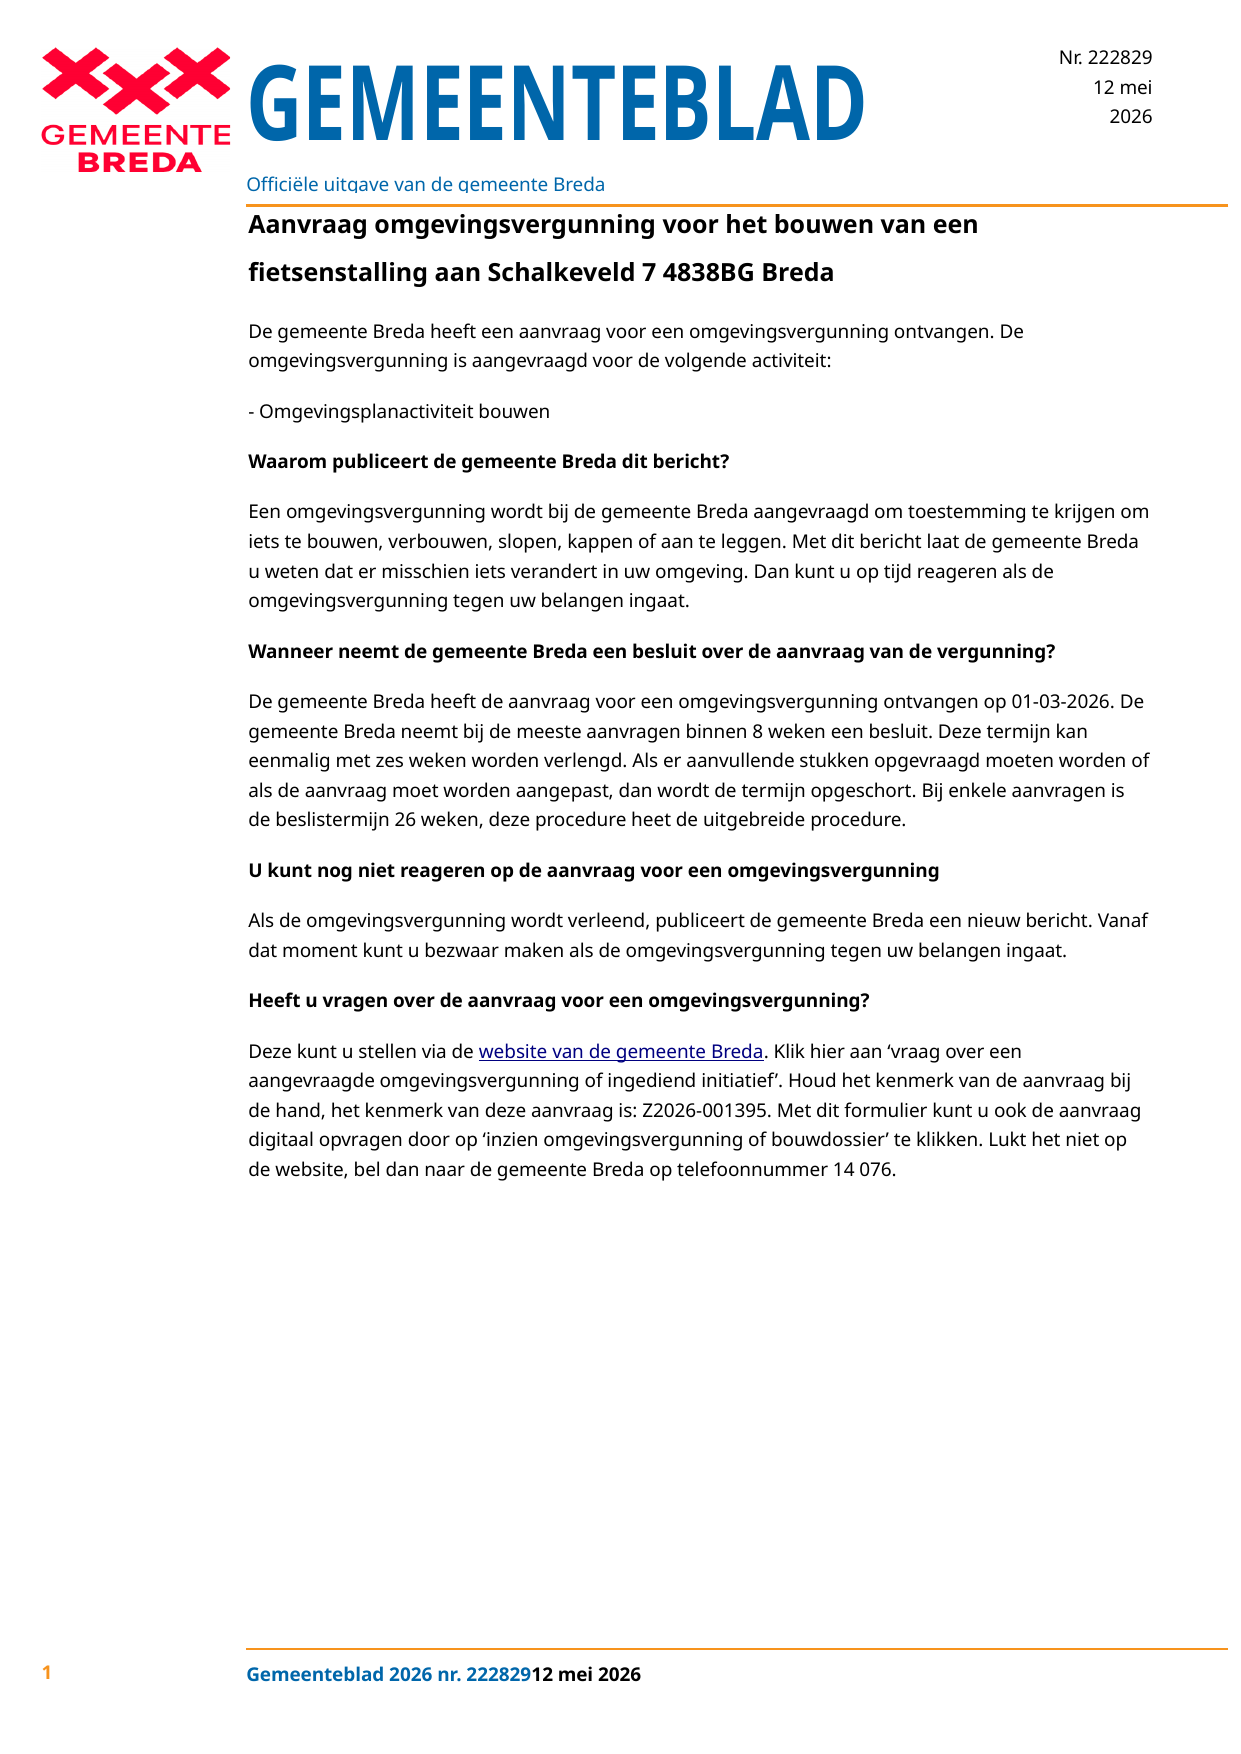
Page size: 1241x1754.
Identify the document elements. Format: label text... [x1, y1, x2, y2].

picture [41, 47, 231, 172]
text U kunt nog niet reageren op de aanvraag voor een omgevingsvergunning [248, 857, 1152, 883]
text Deze kunt u stellen via de website van de gemeente Breda. Klik hier aan ‘vraag over een aangevraagde omgevingsvergunning of ingediend initiatief’. Houd het kenmerk van de aanvraag bij de hand, het kenmerk van deze aanvraag is: Z2026-001395. Met dit formulier kunt u ook de aanvraag digitaal opvragen door op ‘inzien omgevingsvergunning of bouwdossier’ te klikken. Lukt het niet op de website, bel dan naar de gemeente Breda op telefoonnummer 14 076. [248, 1038, 1152, 1182]
text Heeft u vragen over de aanvraag voor een omgevingsvergunning? [248, 987, 1152, 1013]
text Waarom publiceert de gemeente Breda dit bericht? [248, 448, 1152, 474]
text De gemeente Breda heeft een aanvraag voor een omgevingsvergunning ontvangen. De omgevingsvergunning is aangevraagd voor de volgende activiteit: [248, 318, 1152, 373]
text Aanvraag omgevingsvergunning voor het bouwen van een fietsenstalling aan Schalkeveld 7 4838BG Breda [248, 207, 1152, 288]
text Als de omgevingsvergunning wordt verleend, publiceert de gemeente Breda een nieuw bericht. Vanaf dat moment kunt u bezwaar maken als de omgevingsvergunning tegen uw belangen ingaat. [248, 907, 1152, 963]
text Een omgevingsvergunning wordt bij de gemeente Breda aangevraagd om toestemming te krijgen om iets te bouwen, verbouwen, slopen, kappen of aan te leggen. Met dit bericht laat de gemeente Breda u weten dat er misschien iets verandert in uw omgeving. Dan kunt u op tijd reageren als de omgevingsvergunning tegen uw belangen ingaat. [248, 499, 1152, 613]
text De gemeente Breda heeft de aanvraag voor een omgevingsvergunning ontvangen op 01-03-2026. De gemeente Breda neemt bij de meeste aanvragen binnen 8 weken een besluit. Deze termijn kan eenmalig met zes weken worden verlengd. Als er aanvullende stukken opgevraagd moeten worden of als de aanvraag moet worden aangepast, dan wordt de termijn opgeschort. Bij enkele aanvragen is de beslistermijn 26 weken, deze procedure heet de uitgebreide procedure. [248, 688, 1152, 832]
text - Omgevingsplanactiviteit bouwen [248, 398, 1152, 424]
text Wanneer neemt de gemeente Breda een besluit over de aanvraag van de vergunning? [248, 638, 1152, 664]
